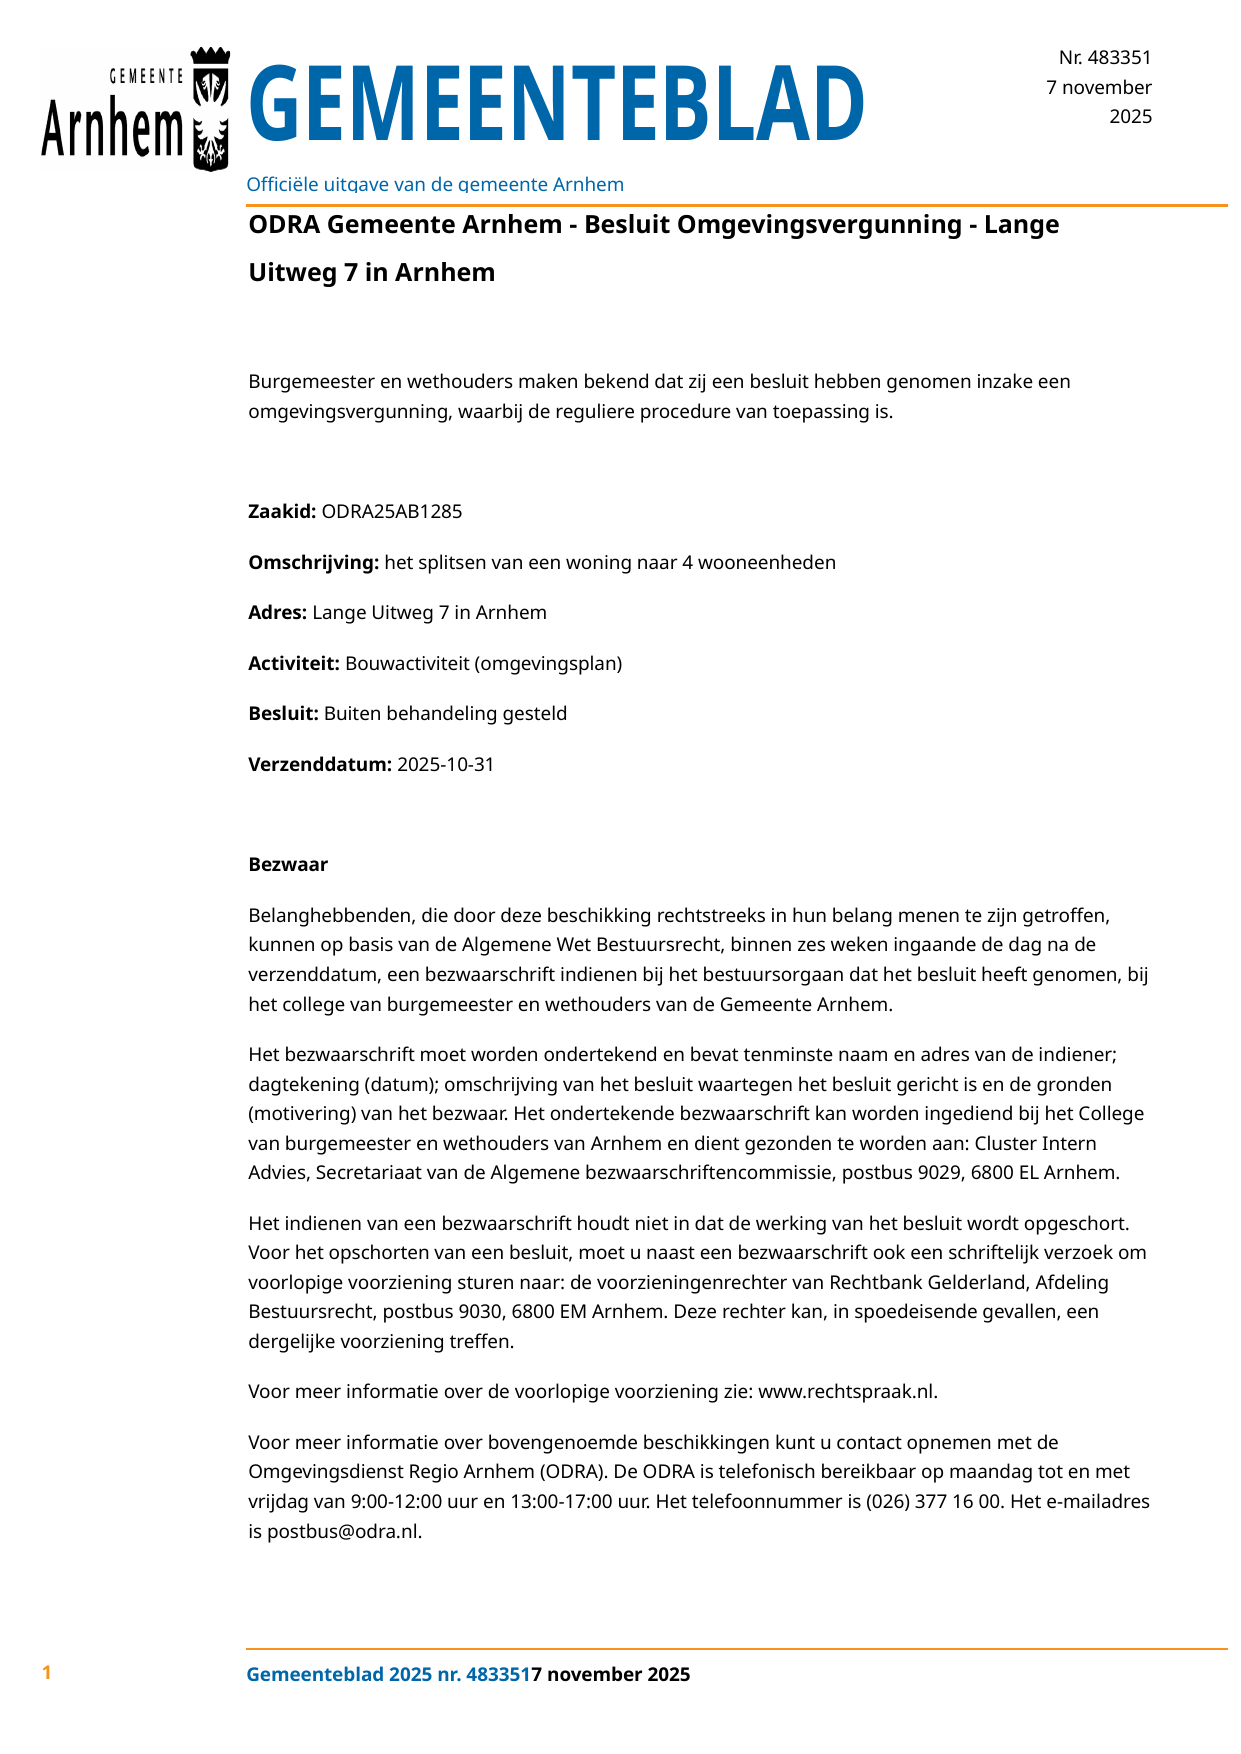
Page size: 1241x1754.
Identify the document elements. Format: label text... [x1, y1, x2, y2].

text Burgemeester en wethouders maken bekend dat zij een besluit hebben genomen inzake een omgevingsvergunning, waarbij de reguliere procedure van toepassing is. [248, 368, 1152, 424]
text Bezwaar [248, 852, 1152, 877]
text Het indienen van een bezwaarschrift houdt niet in dat de werking van het besluit wordt opgeschort. Voor het opschorten van een besluit, moet u naast een bezwaarschrift ook een schriftelijk verzoek om voorlopige voorziening sturen naar: de voorzieningenrechter van Rechtbank Gelderland, Afdeling Bestuursrecht, postbus 9030, 6800 EM Arnhem. Deze rechter kan, in spoedeisende gevallen, een dergelijke voorziening treffen. [248, 1210, 1152, 1354]
text Voor meer informatie over bovengenoemde beschikkingen kunt u contact opnemen met de Omgevingsdienst Regio Arnhem (ODRA). De ODRA is telefonisch bereikbaar op maandag tot en met vrijdag van 9:00-12:00 uur en 13:00-17:00 uur. Het telefoonnummer is (026) 377 16 00. Het e-mailadres is postbus@odra.nl. [248, 1429, 1152, 1544]
text Zaakid: ODRA25AB1285 [248, 499, 1152, 524]
text Belanghebbenden, die door deze beschikking rechtstreeks in hun belang menen te zijn getroffen, kunnen op basis van de Algemene Wet Bestuursrecht, binnen zes weken ingaande de dag na de verzenddatum, een bezwaarschrift indienen bij het bestuursorgaan dat het besluit heeft genomen, bij het college van burgemeester en wethouders van de Gemeente Arnhem. [248, 902, 1152, 1017]
text ODRA Gemeente Arnhem - Besluit Omgevingsvergunning - Lange Uitweg 7 in Arnhem [248, 207, 1152, 288]
text Besluit: Buiten behandeling gesteld [248, 700, 1152, 726]
text Voor meer informatie over de voorlopige voorziening zie: www.rechtspraak.nl. [248, 1379, 1152, 1404]
text Omschrijving: het splitsen van een woning naar 4 wooneenheden [248, 549, 1152, 575]
text Adres: Lange Uitweg 7 in Arnhem [248, 599, 1152, 625]
text Het bezwaarschrift moet worden ondertekend en bevat tenminste naam en adres van de indiener; dagtekening (datum); omschrijving van het besluit waartegen het besluit gericht is en de gronden (motivering) van het bezwaar. Het ondertekende bezwaarschrift kan worden ingediend bij het College van burgemeester en wethouders van Arnhem en dient gezonden te worden aan: Cluster Intern Advies, Secretariaat van de Algemene bezwaarschriftencommissie, postbus 9029, 6800 EL Arnhem. [248, 1041, 1152, 1185]
picture [41, 47, 231, 172]
text Verzenddatum: 2025-10-31 [248, 751, 1152, 777]
text Activiteit: Bouwactiviteit (omgevingsplan) [248, 650, 1152, 676]
